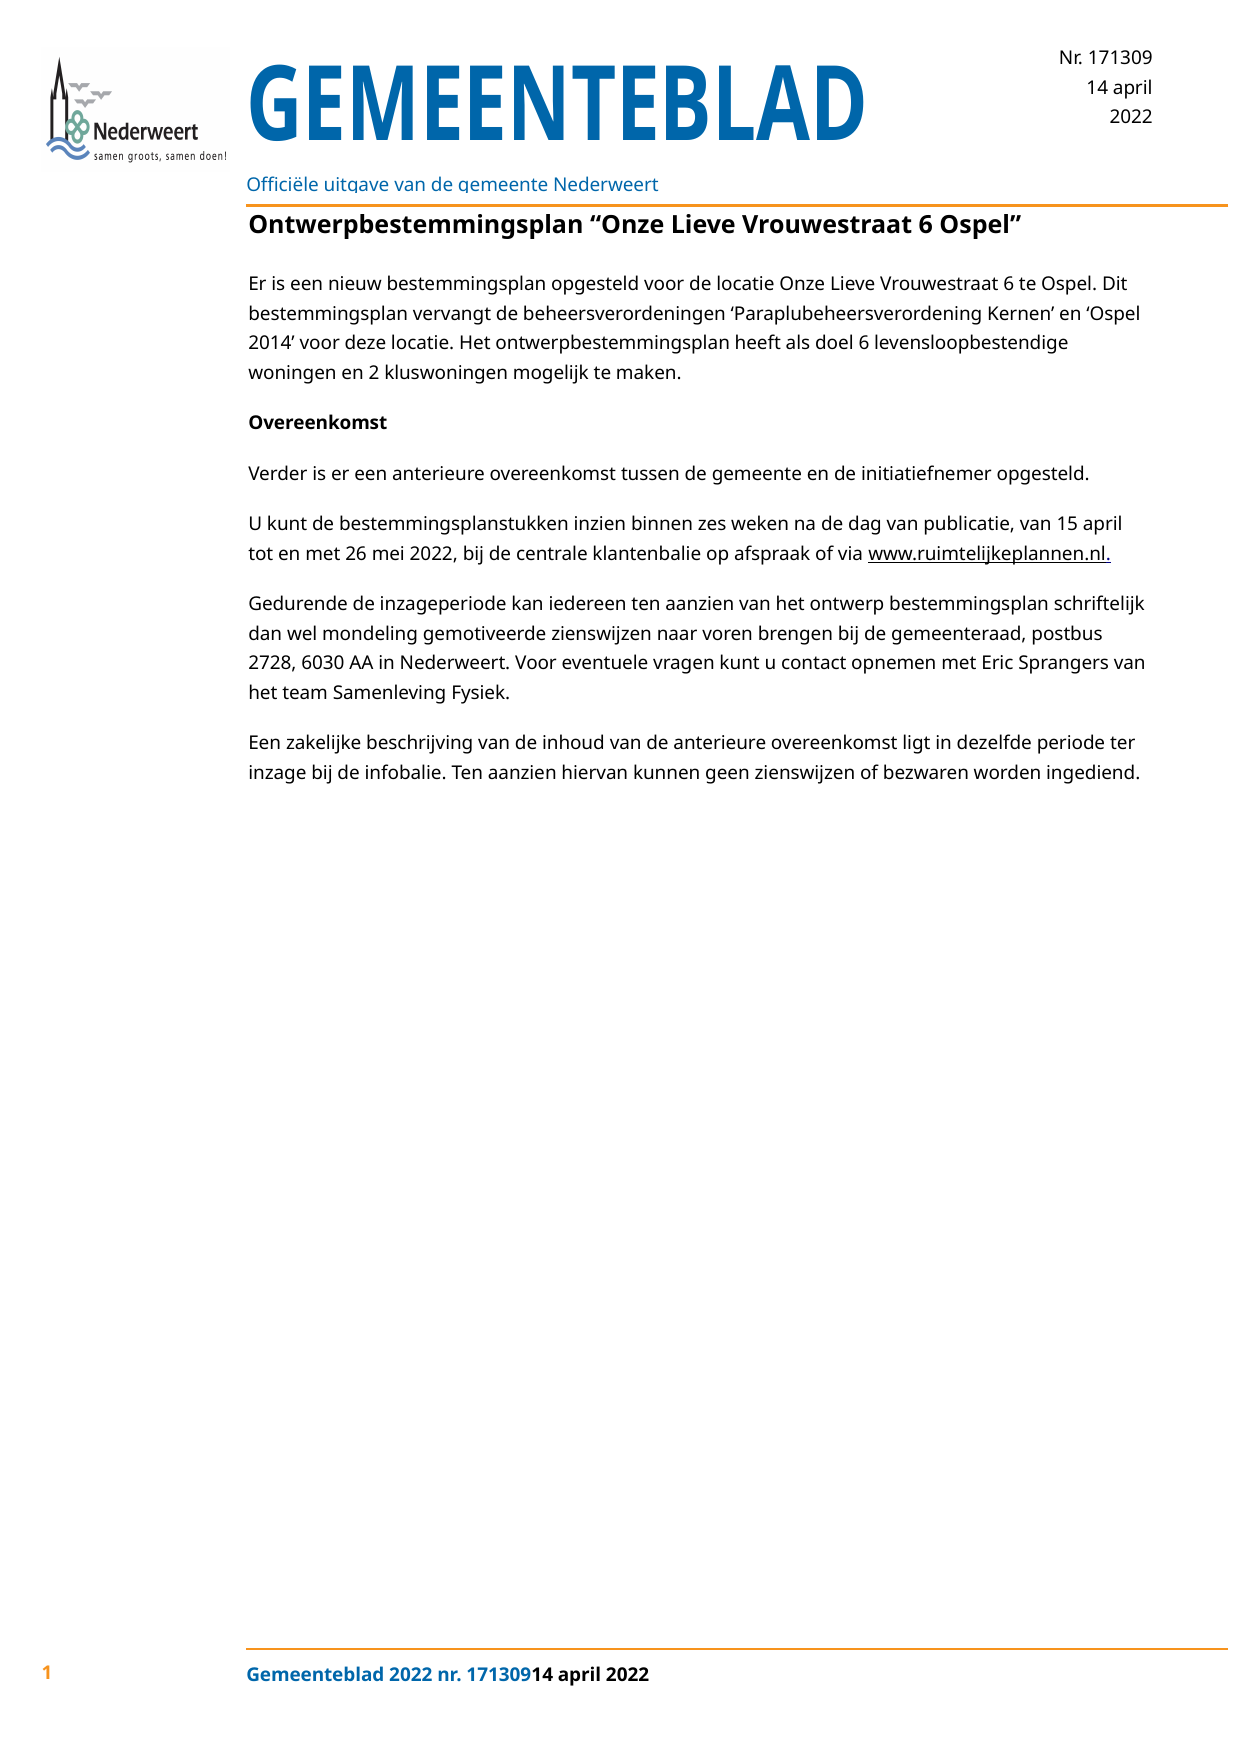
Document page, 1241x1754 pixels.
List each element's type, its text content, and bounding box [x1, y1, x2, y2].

text Er is een nieuw bestemmingsplan opgesteld voor de locatie Onze Lieve Vrouwestraat 6 te Ospel. Dit bestemmingsplan vervangt de beheersverordeningen ‘Paraplubeheersverordening Kernen’ en ‘Ospel 2014’ voor deze locatie. Het ontwerpbestemmingsplan heeft als doel 6 levensloopbestendige woningen en 2 kluswoningen mogelijk te maken. [248, 270, 1152, 385]
text Een zakelijke beschrijving van de inhoud van de anterieure overeenkomst ligt in dezelfde periode ter inzage bij de infobalie. Ten aanzien hiervan kunnen geen zienswijzen of bezwaren worden ingediend. [248, 729, 1152, 785]
text Verder is er een anterieure overeenkomst tussen de gemeente en de initiatiefnemer opgesteld. [248, 460, 1152, 486]
text U kunt de bestemmingsplanstukken inzien binnen zes weken na de dag van publicatie, van 15 april tot en met 26 mei 2022, bij de centrale klantenbalie op afspraak of via www.ruimtelijkeplannen.nl. [248, 510, 1152, 566]
text Overeenkomst [248, 409, 1152, 435]
text Gedurende de inzageperiode kan iedereen ten aanzien van het ontwerp bestemmingsplan schriftelijk dan wel mondeling gemotiveerde zienswijzen naar voren brengen bij de gemeenteraad, postbus 2728, 6030 AA in Nederweert. Voor eventuele vragen kunt u contact opnemen met Eric Sprangers van het team Samenleving Fysiek. [248, 590, 1152, 705]
picture [41, 47, 231, 172]
text Ontwerpbestemmingsplan “Onze Lieve Vrouwestraat 6 Ospel” [248, 207, 1152, 241]
